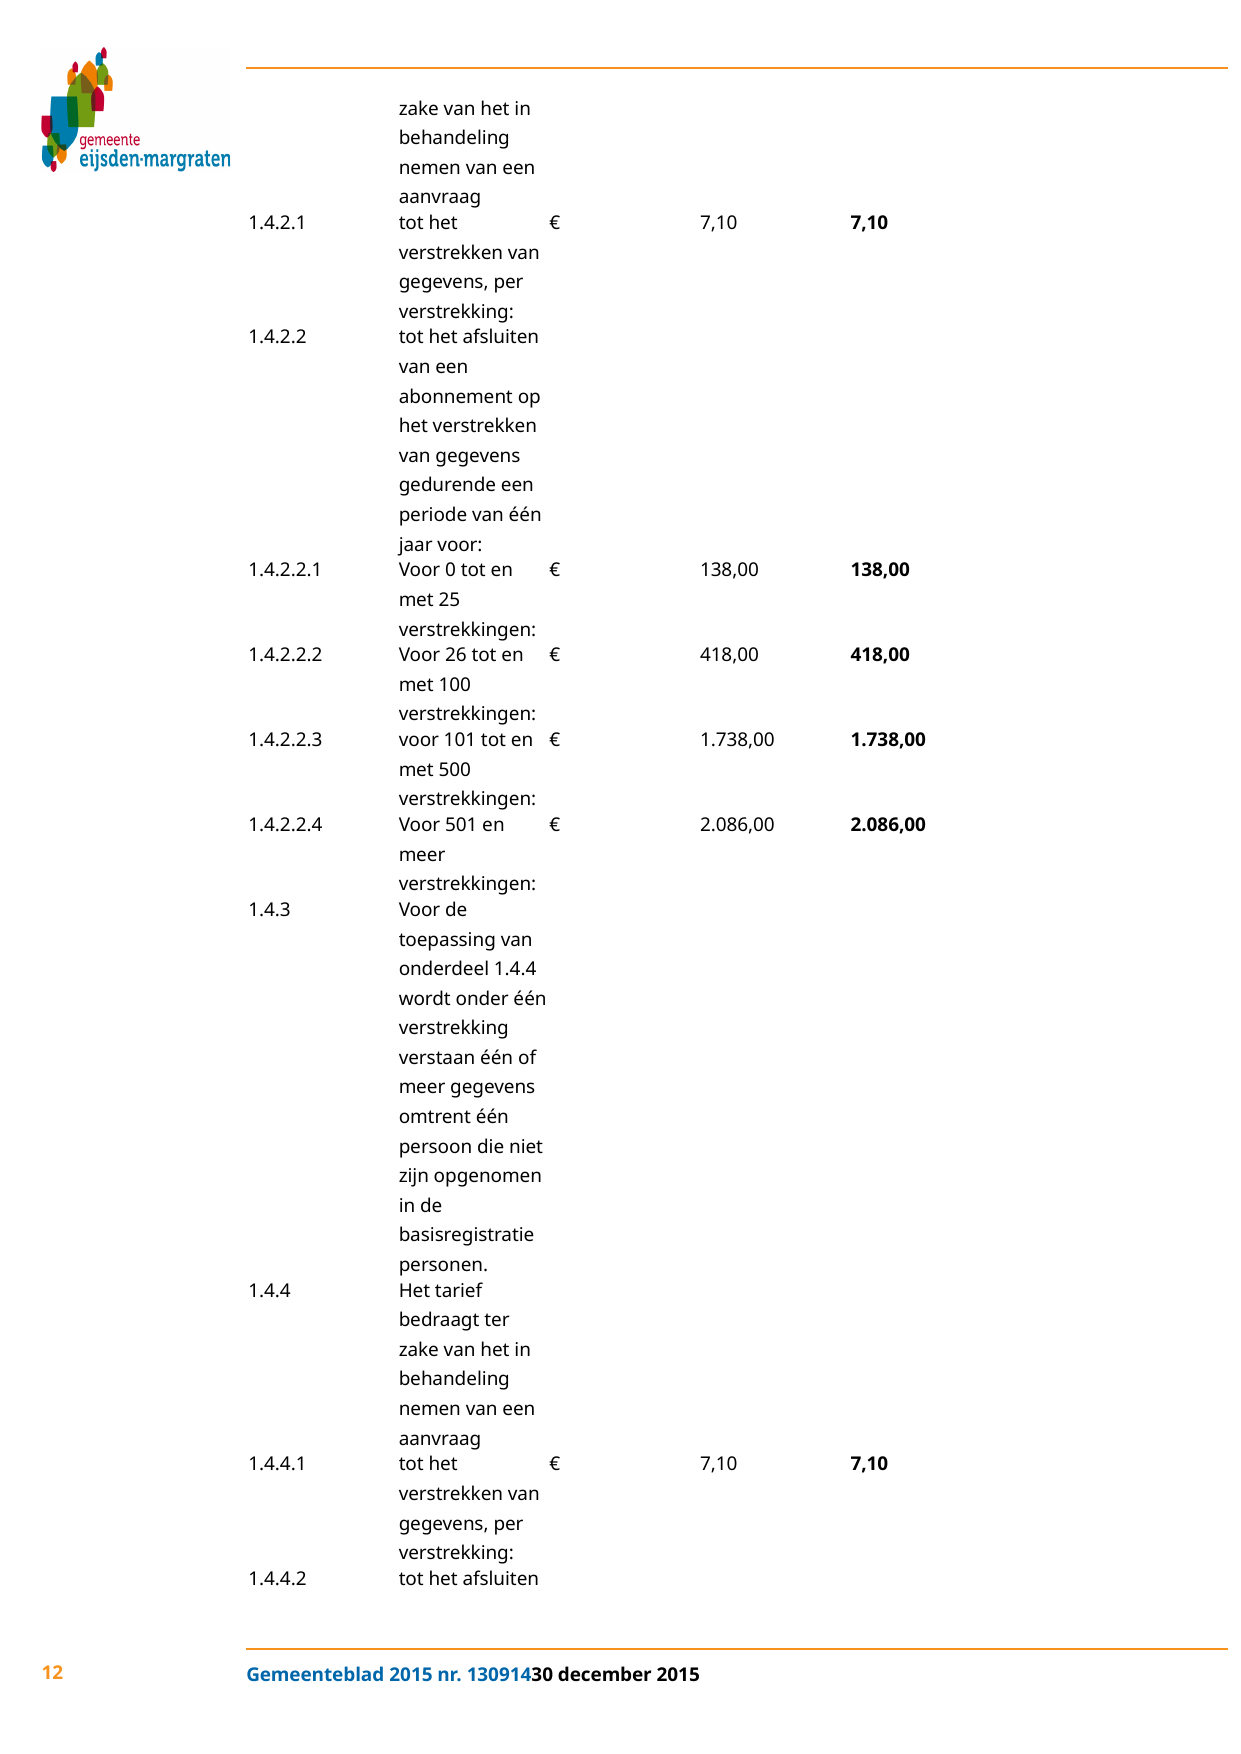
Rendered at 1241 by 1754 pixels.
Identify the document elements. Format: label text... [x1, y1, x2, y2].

table_cell 7,10 [700, 1451, 850, 1565]
table_cell [1001, 726, 1152, 811]
table_cell 1.4.3 [248, 896, 398, 1277]
table_cell [850, 324, 1001, 557]
table_cell € [549, 1451, 700, 1565]
table_cell [700, 896, 850, 1277]
table_cell [1001, 896, 1152, 1277]
table_cell [549, 1565, 700, 1591]
table_cell 1.4.2.2 [248, 324, 398, 557]
table_cell Het tarief bedraagt ter zake van het in behandeling nemen van een aanvraag [399, 1277, 549, 1451]
table_cell [1001, 209, 1152, 324]
picture [41, 47, 231, 172]
table_cell [1001, 641, 1152, 726]
table_cell [850, 1277, 1001, 1451]
table_cell 418,00 [700, 641, 850, 726]
table_cell tot het afsluiten [399, 1565, 549, 1591]
table_cell [1001, 557, 1152, 641]
table_cell 1.738,00 [700, 726, 850, 811]
table_cell [700, 324, 850, 557]
table_cell 1.4.2.2.1 [248, 557, 398, 641]
table_cell 7,10 [850, 1451, 1001, 1565]
table_cell 418,00 [850, 641, 1001, 726]
table_cell [850, 95, 1001, 209]
table_cell tot het verstrekken van gegevens, per verstrekking: [399, 1451, 549, 1565]
table_cell [700, 95, 850, 209]
table_cell [549, 896, 700, 1277]
table_cell 2.086,00 [700, 811, 850, 896]
table_cell € [549, 811, 700, 896]
table_cell [850, 896, 1001, 1277]
table_cell € [549, 641, 700, 726]
table_cell [1001, 95, 1152, 209]
table_cell voor 101 tot en met 500 verstrekkingen: [399, 726, 549, 811]
table_cell [1001, 324, 1152, 557]
table_cell 1.4.4 [248, 1277, 398, 1451]
table_cell 1.4.2.1 [248, 209, 398, 324]
table_cell Voor 501 en meer verstrekkingen: [399, 811, 549, 896]
table_cell tot het afsluiten van een abonnement op het verstrekken van gegevens gedurende een periode van één jaar voor: [399, 324, 549, 557]
table_cell tot het verstrekken van gegevens, per verstrekking: [399, 209, 549, 324]
table_cell [1001, 1451, 1152, 1565]
table_cell 1.4.4.1 [248, 1451, 398, 1565]
table_cell 138,00 [850, 557, 1001, 641]
table_cell 1.4.2.2.2 [248, 641, 398, 726]
table_cell Voor 0 tot en met 25 verstrekkingen: [399, 557, 549, 641]
table_cell zake van het in behandeling nemen van een aanvraag [399, 95, 549, 209]
table_cell [700, 1277, 850, 1451]
table_cell € [549, 557, 700, 641]
table_cell 7,10 [700, 209, 850, 324]
table_cell € [549, 209, 700, 324]
table_cell 1.4.4.2 [248, 1565, 398, 1591]
table_cell [1001, 1565, 1152, 1591]
table_cell [700, 1565, 850, 1591]
table_cell [549, 95, 700, 209]
table_cell Voor 26 tot en met 100 verstrekkingen: [399, 641, 549, 726]
table_cell [549, 324, 700, 557]
table_cell [549, 1277, 700, 1451]
table_cell [1001, 1277, 1152, 1451]
table_cell 1.4.2.2.4 [248, 811, 398, 896]
table_cell 7,10 [850, 209, 1001, 324]
table_cell € [549, 726, 700, 811]
table_cell [248, 95, 398, 209]
table_cell 1.738,00 [850, 726, 1001, 811]
table_cell [850, 1565, 1001, 1591]
table_cell 1.4.2.2.3 [248, 726, 398, 811]
table_cell [1001, 811, 1152, 896]
table_cell Voor de toepassing van onderdeel 1.4.4 wordt onder één verstrekking verstaan één of meer gegevens omtrent één persoon die niet zijn opgenomen in de basisregistratie personen. [399, 896, 549, 1277]
table_cell 138,00 [700, 557, 850, 641]
table_cell 2.086,00 [850, 811, 1001, 896]
